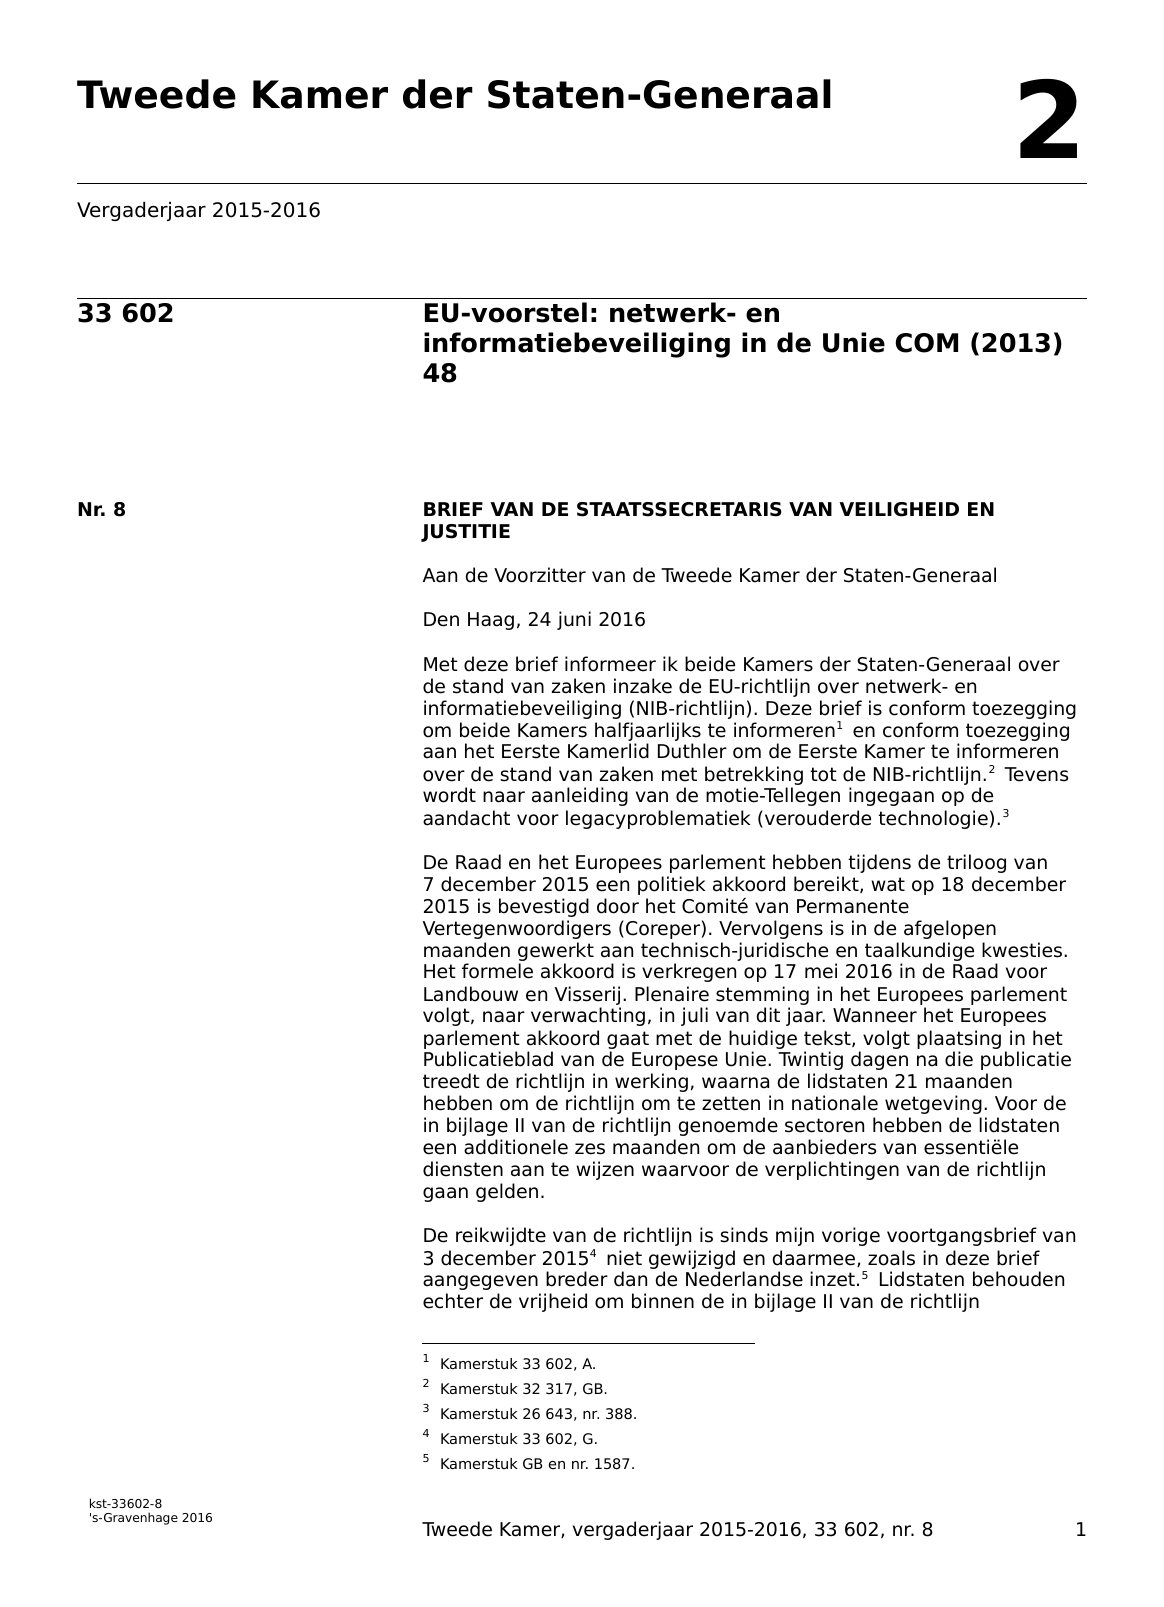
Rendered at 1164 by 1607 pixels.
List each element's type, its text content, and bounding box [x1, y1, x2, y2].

text Den Haag, 24 juni 2016 [422, 609, 1087, 631]
subtitle Nr. 8 BRIEF VAN DE STAATSSECRETARIS VAN VEILIGHEID EN JUSTITIE [77, 499, 1087, 543]
text Kamerstuk GB en nr. 1587. [422, 1452, 1087, 1474]
text De Raad en het Europees parlement hebben tijdens de triloog van 7 december 2015 een politiek akkoord bereikt, wat op 18 december 2015 is bevestigd door het Comité van Permanente Vertegenwoordigers (Coreper). Vervolgens is in de afgelopen maanden gewerkt aan technisch-juridische en taalkundige kwesties. Het formele akkoord is verkregen op 17 mei 2016 in de Raad voor Landbouw en Visserij. Plenaire stemming in het Europees parlement volgt, naar verwachting, in juli van dit jaar. Wanneer het Europees parlement akkoord gaat met de huidige tekst, volgt plaatsing in het Publicatieblad van de Europese Unie. Twintig dagen na die publicatie treedt de richtlijn in werking, waarna de lidstaten 21 maanden hebben om de richtlijn om te zetten in nationale wetgeving. Voor de in bijlage II van de richtlijn genoemde sectoren hebben de lidstaten een additionele zes maanden om de aanbieders van essentiële diensten aan te wijzen waarvoor de verplichtingen van de richtlijn gaan gelden. [422, 852, 1087, 1203]
table_header Tweede Kamer der Staten-Generaal [77, 59, 886, 183]
text Kamerstuk 32 317, GB. [422, 1377, 1087, 1399]
table_cell Vergaderjaar 2015-2016 [77, 184, 1087, 298]
table_header 2 [886, 59, 1087, 183]
text Aan de Voorzitter van de Tweede Kamer der Staten-Generaal [422, 565, 1087, 587]
text Kamerstuk 26 643, nr. 388. [422, 1402, 1087, 1424]
text 's-Gravenhage 2016 [88, 1511, 323, 1525]
text Kamerstuk 33 602, G. [422, 1427, 1087, 1449]
text De reikwijdte van de richtlijn is sinds mijn vorige voortgangsbrief van 3 december 2015 niet gewijzigd en daarmee, zoals in deze brief aangegeven breder dan de Nederlandse inzet. Lidstaten behouden echter de vrijheid om binnen de in bijlage II van de richtlijn [422, 1225, 1087, 1313]
text Kamerstuk 33 602, A. [422, 1352, 1087, 1374]
text Met deze brief informeer ik beide Kamers der Staten-Generaal over de stand van zaken inzake de EU-richtlijn over netwerk- en informatiebeveiliging (NIB-richtlijn). Deze brief is conform toezegging om beide Kamers halfjaarlijks te informeren en conform toezegging aan het Eerste Kamerlid Duthler om de Eerste Kamer te informeren over de stand van zaken met betrekking tot de NIB-richtlijn. Tevens wordt naar aanleiding van de motie-Tellegen ingegaan op de aandacht voor legacyproblematiek (verouderde technologie). [422, 653, 1087, 829]
text kst-33602-8 [88, 1497, 323, 1511]
subtitle 33 602 EU-voorstel: netwerk- en informatiebeveiliging in de Unie COM (2013) 48 [77, 299, 1087, 388]
